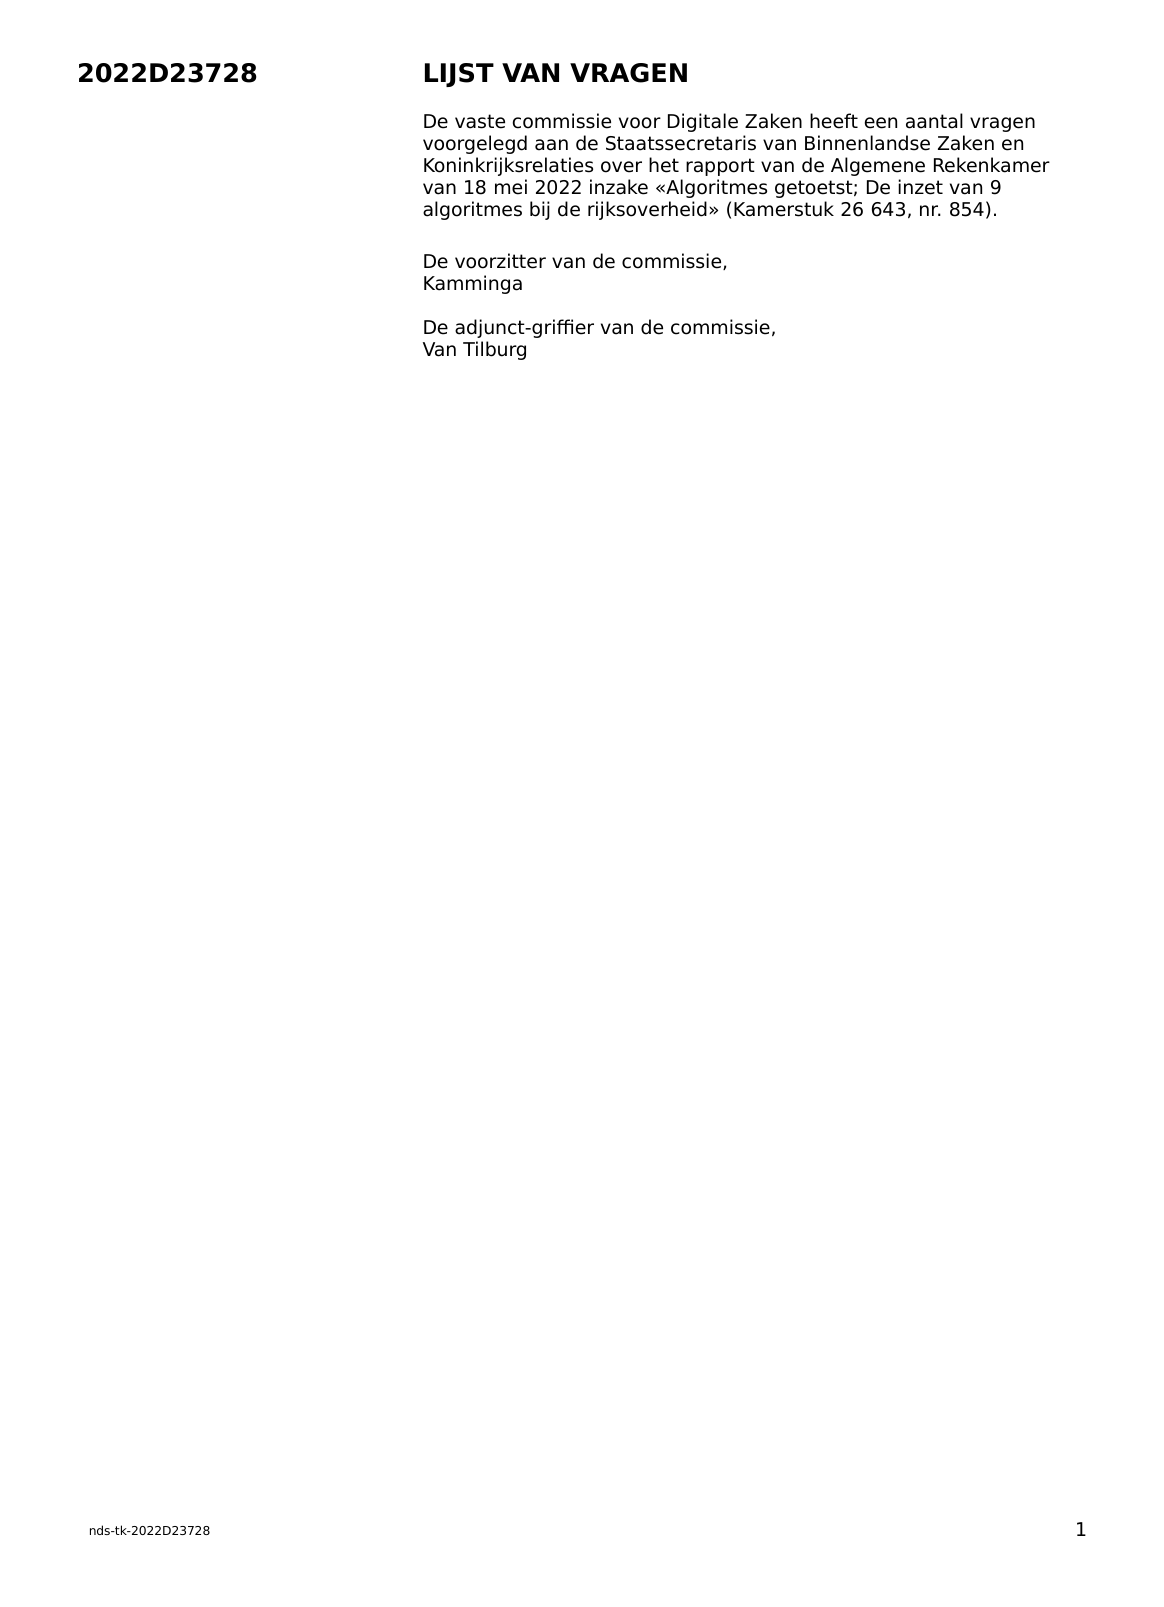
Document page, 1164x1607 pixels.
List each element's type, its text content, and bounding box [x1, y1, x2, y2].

text De adjunct-griffier van de commissie, Van Tilburg [422, 317, 1087, 361]
text nds-tk-2022D23728 [88, 1524, 323, 1538]
text 2022D23728 LIJST VAN VRAGEN [77, 59, 1087, 89]
text De vaste commissie voor Digitale Zaken heeft een aantal vragen voorgelegd aan de Staatssecretaris van Binnenlandse Zaken en Koninkrijksrelaties over het rapport van de Algemene Rekenkamer van 18 mei 2022 inzake «Algoritmes getoetst; De inzet van 9 algoritmes bij de rijksoverheid» (Kamerstuk 26 643, nr. 854). [422, 111, 1087, 221]
text De voorzitter van de commissie, Kamminga [422, 251, 1087, 295]
